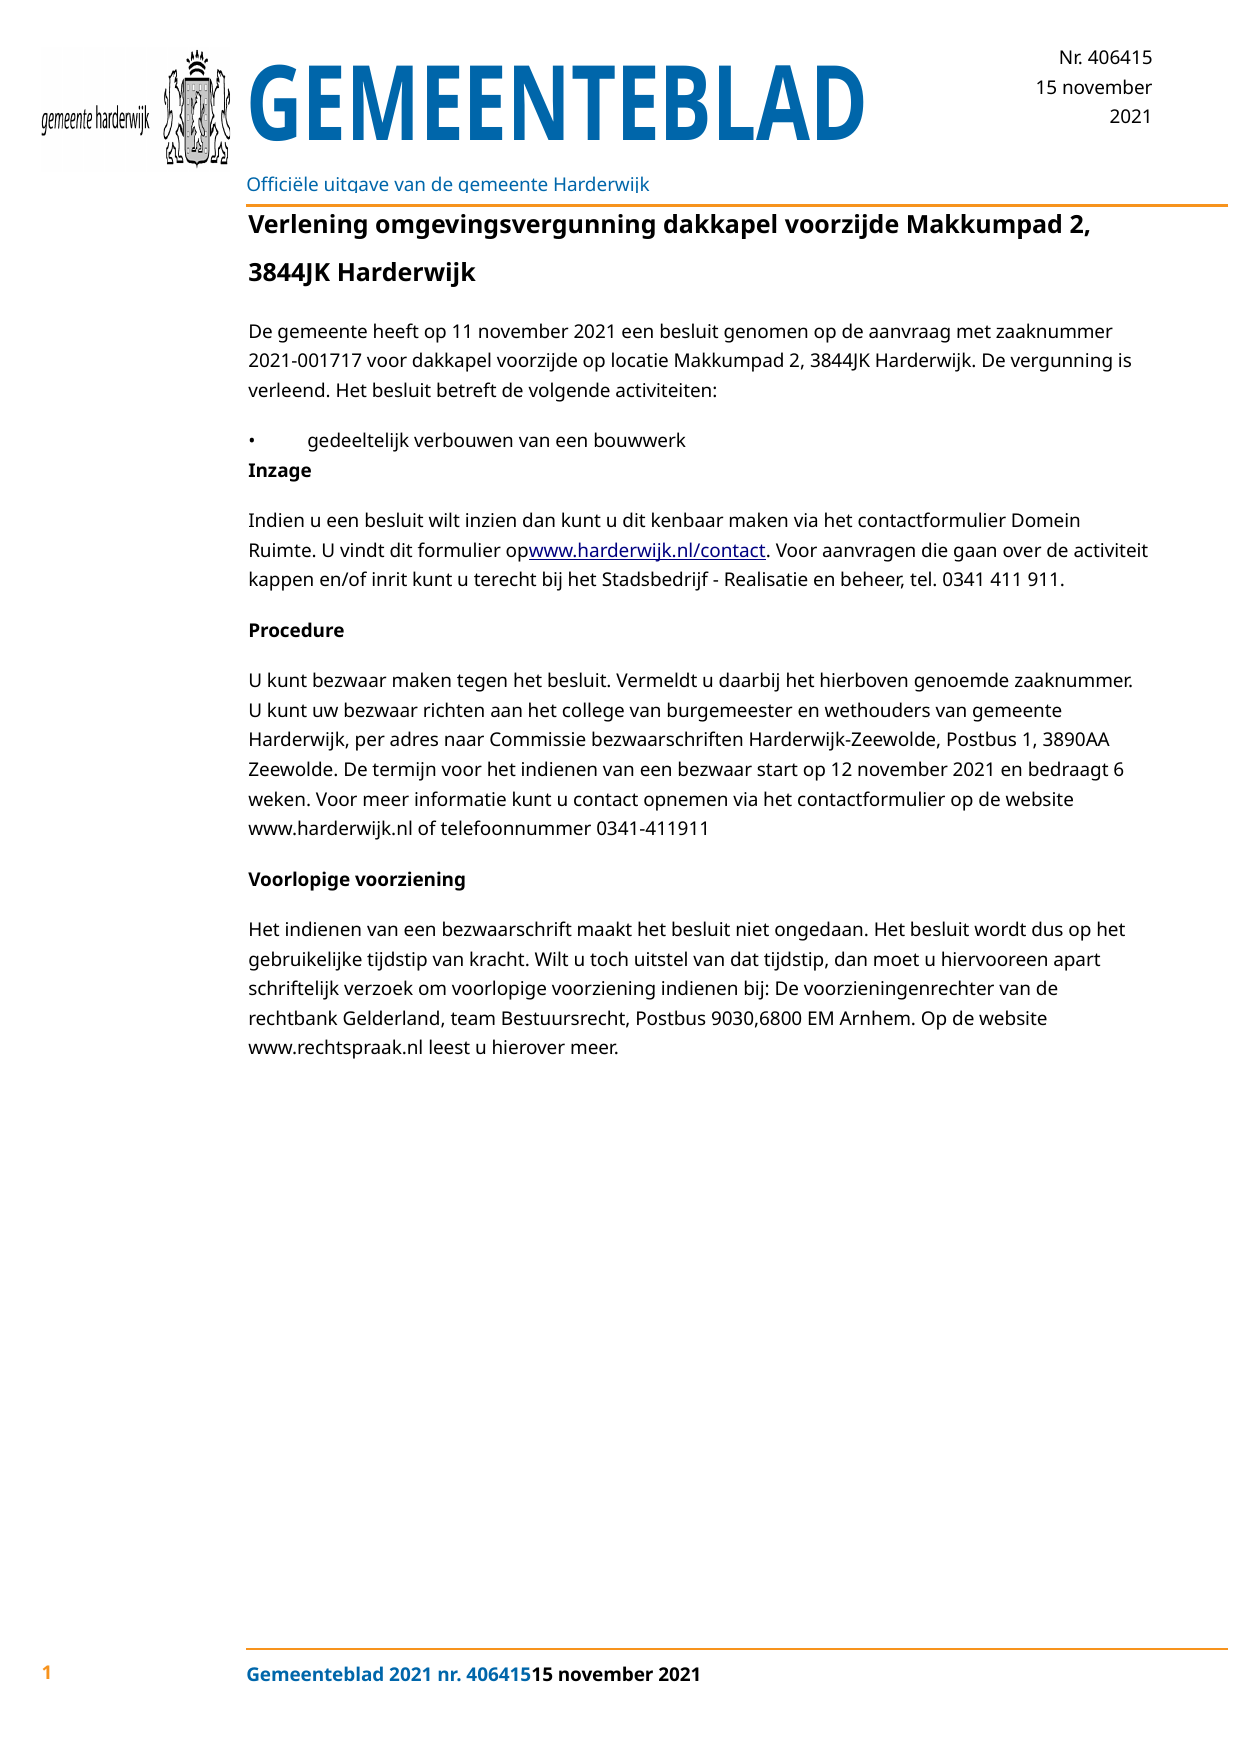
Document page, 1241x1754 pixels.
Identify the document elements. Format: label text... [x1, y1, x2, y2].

text Inzage [248, 457, 1152, 483]
list gedeeltelijk verbouwen van een bouwwerk [248, 427, 1152, 453]
text Voorlopige voorziening [248, 866, 1152, 892]
text Indien u een besluit wilt inzien dan kunt u dit kenbaar maken via het contactformulier Domein Ruimte. U vindt dit formulier opwww.harderwijk.nl/contact. Voor aanvragen die gaan over de activiteit kappen en/of inrit kunt u terecht bij het Stadsbedrijf - Realisatie en beheer, tel. 0341 411 911. [248, 507, 1152, 592]
picture [41, 47, 231, 172]
text De gemeente heeft op 11 november 2021 een besluit genomen op de aanvraag met zaaknummer 2021-001717 voor dakkapel voorzijde op locatie Makkumpad 2, 3844JK Harderwijk. De vergunning is verleend. Het besluit betreft de volgende activiteiten: [248, 318, 1152, 403]
text Het indienen van een bezwaarschrift maakt het besluit niet ongedaan. Het besluit wordt dus op het gebruikelijke tijdstip van kracht. Wilt u toch uitstel van dat tijdstip, dan moet u hiervooreen apart schriftelijk verzoek om voorlopige voorziening indienen bij: De voorzieningenrechter van de rechtbank Gelderland, team Bestuursrecht, Postbus 9030,6800 EM Arnhem. Op de website www.rechtspraak.nl leest u hierover meer. [248, 916, 1152, 1060]
text U kunt bezwaar maken tegen het besluit. Vermeldt u daarbij het hierboven genoemde zaaknummer. U kunt uw bezwaar richten aan het college van burgemeester en wethouders van gemeente Harderwijk, per adres naar Commissie bezwaarschriften Harderwijk-Zeewolde, Postbus 1, 3890AA Zeewolde. De termijn voor het indienen van een bezwaar start op 12 november 2021 en bedraagt 6 weken. Voor meer informatie kunt u contact opnemen via het contactformulier op de website www.harderwijk.nl of telefoonnummer 0341-411911 [248, 667, 1152, 841]
text Procedure [248, 617, 1152, 643]
text Verlening omgevingsvergunning dakkapel voorzijde Makkumpad 2, 3844JK Harderwijk [248, 207, 1152, 288]
